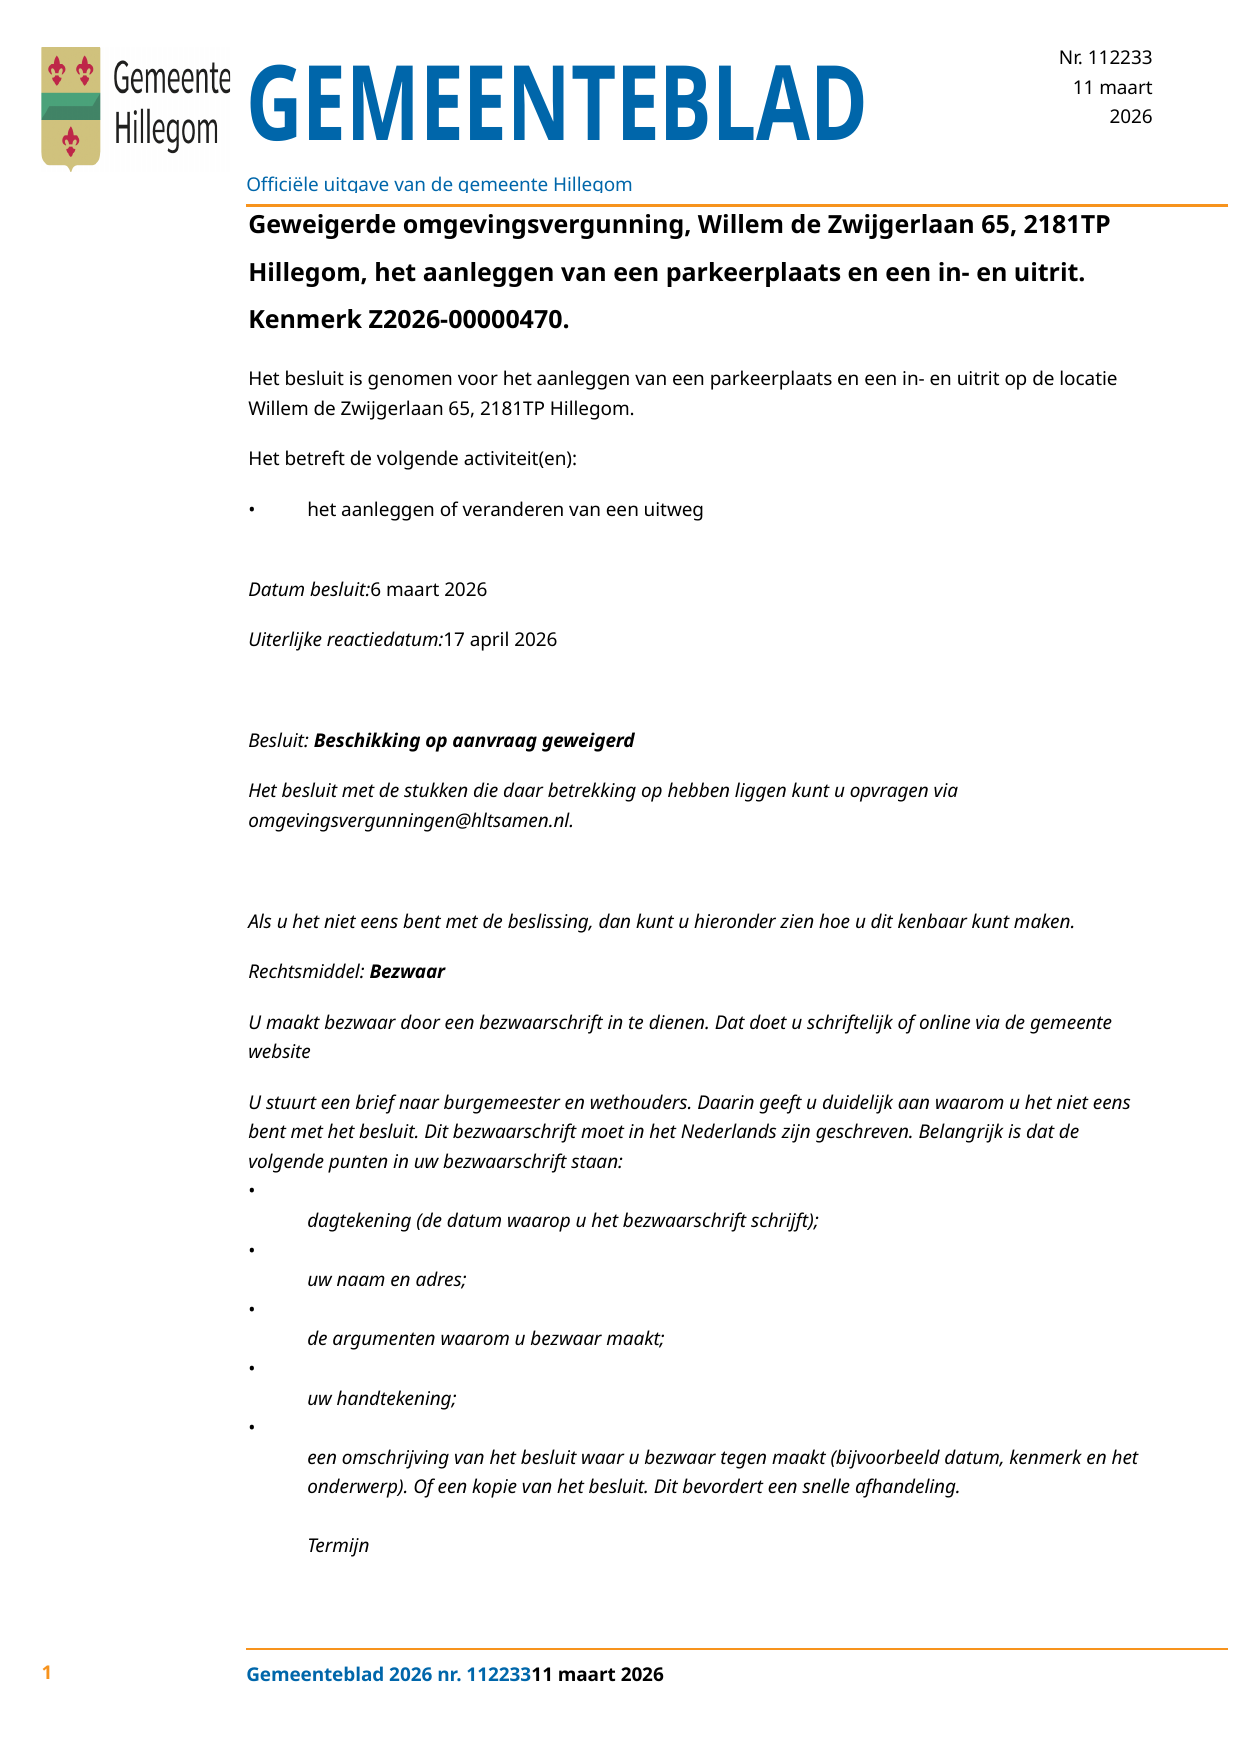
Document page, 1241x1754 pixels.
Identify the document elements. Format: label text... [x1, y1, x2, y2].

text Datum besluit:6 maart 2026 [248, 576, 1152, 602]
text U stuurt een brief naar burgemeester en wethouders. Daarin geeft u duidelijk aan waarom u het niet eens bent met het besluit. Dit bezwaarschrift moet in het Nederlands zijn geschreven. Belangrijk is dat de volgende punten in uw bezwaarschrift staan: [248, 1089, 1152, 1174]
text Het besluit is genomen voor het aanleggen van een parkeerplaats en een in- en uitrit op de locatie Willem de Zwijgerlaan 65, 2181TP Hillegom. [248, 366, 1152, 421]
text Het betreft de volgende activiteit(en): [248, 446, 1152, 471]
list dagtekening (de datum waarop u het bezwaarschrift schrijft); [248, 1207, 1152, 1233]
list de argumenten waarom u bezwaar maakt; [248, 1326, 1152, 1351]
text Besluit: Beschikking op aanvraag geweigerd [248, 727, 1152, 753]
list een omschrijving van het besluit waar u bezwaar tegen maakt (bijvoorbeeld datum, kenmerk en het onderwerp). Of een kopie van het besluit. Dit bevordert een snelle afhandeling. [248, 1444, 1152, 1499]
text U maakt bezwaar door een bezwaarschrift in te dienen. Dat doet u schriftelijk of online via de gemeente website [248, 1009, 1152, 1064]
text Het besluit met de stukken die daar betrekking op hebben liggen kunt u opvragen via omgevingsvergunningen@hltsamen.nl. [248, 778, 1152, 833]
list uw naam en adres; [248, 1266, 1152, 1292]
text Geweigerde omgevingsvergunning, Willem de Zwijgerlaan 65, 2181TP Hillegom, het aanleggen van een parkeerplaats en een in- en uitrit. Kenmerk Z2026-00000470. [248, 207, 1152, 336]
list het aanleggen of veranderen van een uitweg [248, 496, 1152, 522]
list uw handtekening; [248, 1385, 1152, 1410]
list Termijn [248, 1533, 1152, 1558]
text Uiterlijke reactiedatum:17 april 2026 [248, 626, 1152, 652]
text Rechtsmiddel: Bezwaar [248, 958, 1152, 984]
picture [41, 47, 231, 172]
text Als u het niet eens bent met de beslissing, dan kunt u hieronder zien hoe u dit kenbaar kunt maken. [248, 908, 1152, 934]
